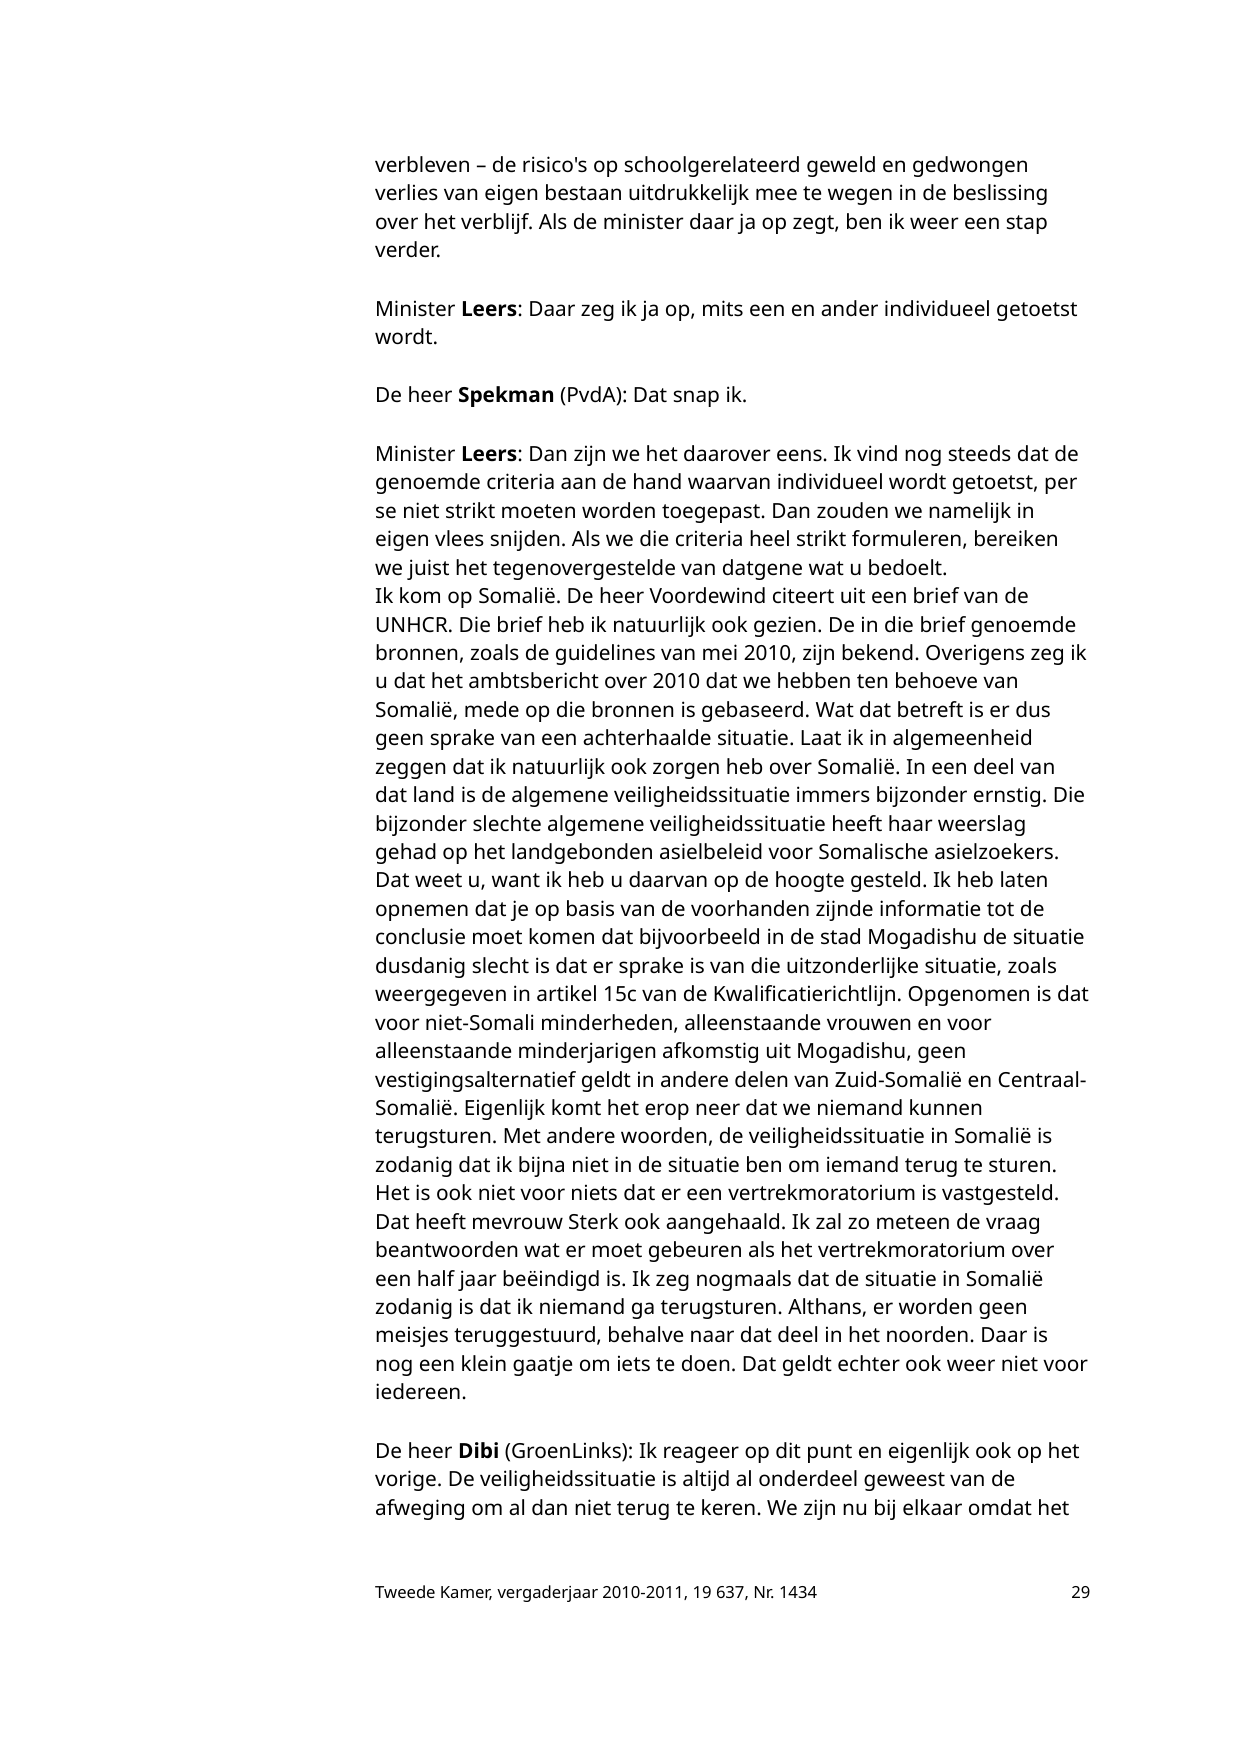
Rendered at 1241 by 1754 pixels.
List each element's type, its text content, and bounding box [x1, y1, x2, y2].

text Minister Leers: Dan zijn we het daarover eens. Ik vind nog steeds dat de genoemde criteria aan de hand waarvan individueel wordt getoetst, per se niet strikt moeten worden toegepast. Dan zouden we namelijk in eigen vlees snijden. Als we die criteria heel strikt formuleren, bereiken we juist het tegenovergestelde van datgene wat u bedoelt. [375, 439, 1090, 581]
text Minister Leers: Daar zeg ik ja op, mits een en ander individueel getoetst wordt. [375, 294, 1090, 351]
text De heer Dibi (GroenLinks): Ik reageer op dit punt en eigenlijk ook op het vorige. De veiligheidssituatie is altijd al onderdeel geweest van de afweging om al dan niet terug te keren. We zijn nu bij elkaar omdat het [375, 1436, 1090, 1521]
text De heer Spekman (PvdA): Dat snap ik. [375, 381, 1090, 409]
text verbleven – de risico's op schoolgerelateerd geweld en gedwongen verlies van eigen bestaan uitdrukkelijk mee te wegen in de beslissing over het verblijf. Als de minister daar ja op zegt, ben ik weer een stap verder. [375, 150, 1090, 264]
text Ik kom op Somalië. De heer Voordewind citeert uit een brief van de UNHCR. Die brief heb ik natuurlijk ook gezien. De in die brief genoemde bronnen, zoals de guidelines van mei 2010, zijn bekend. Overigens zeg ik u dat het ambtsbericht over 2010 dat we hebben ten behoeve van Somalië, mede op die bronnen is gebaseerd. Wat dat betreft is er dus geen sprake van een achterhaalde situatie. Laat ik in algemeenheid zeggen dat ik natuurlijk ook zorgen heb over Somalië. In een deel van dat land is de algemene veiligheidssituatie immers bijzonder ernstig. Die bijzonder slechte algemene veiligheidssituatie heeft haar weerslag gehad op het landgebonden asielbeleid voor Somalische asielzoekers. Dat weet u, want ik heb u daarvan op de hoogte gesteld. Ik heb laten opnemen dat je op basis van de voorhanden zijnde informatie tot de conclusie moet komen dat bijvoorbeeld in de stad Mogadishu de situatie dusdanig slecht is dat er sprake is van die uitzonderlijke situatie, zoals weergegeven in artikel 15c van de Kwalificatierichtlijn. Opgenomen is dat voor niet-Somali minderheden, alleenstaande vrouwen en voor alleenstaande minderjarigen afkomstig uit Mogadishu, geen vestigingsalternatief geldt in andere delen van Zuid-Somalië en Centraal-Somalië. Eigenlijk komt het erop neer dat we niemand kunnen terugsturen. Met andere woorden, de veiligheidssituatie in Somalië is zodanig dat ik bijna niet in de situatie ben om iemand terug te sturen. Het is ook niet voor niets dat er een vertrekmoratorium is vastgesteld. Dat heeft mevrouw Sterk ook aangehaald. Ik zal zo meteen de vraag beantwoorden wat er moet gebeuren als het vertrekmoratorium over een half jaar beëindigd is. Ik zeg nogmaals dat de situatie in Somalië zodanig is dat ik niemand ga terugsturen. Althans, er worden geen meisjes teruggestuurd, behalve naar dat deel in het noorden. Daar is nog een klein gaatje om iets te doen. Dat geldt echter ook weer niet voor iedereen. [375, 581, 1090, 1406]
